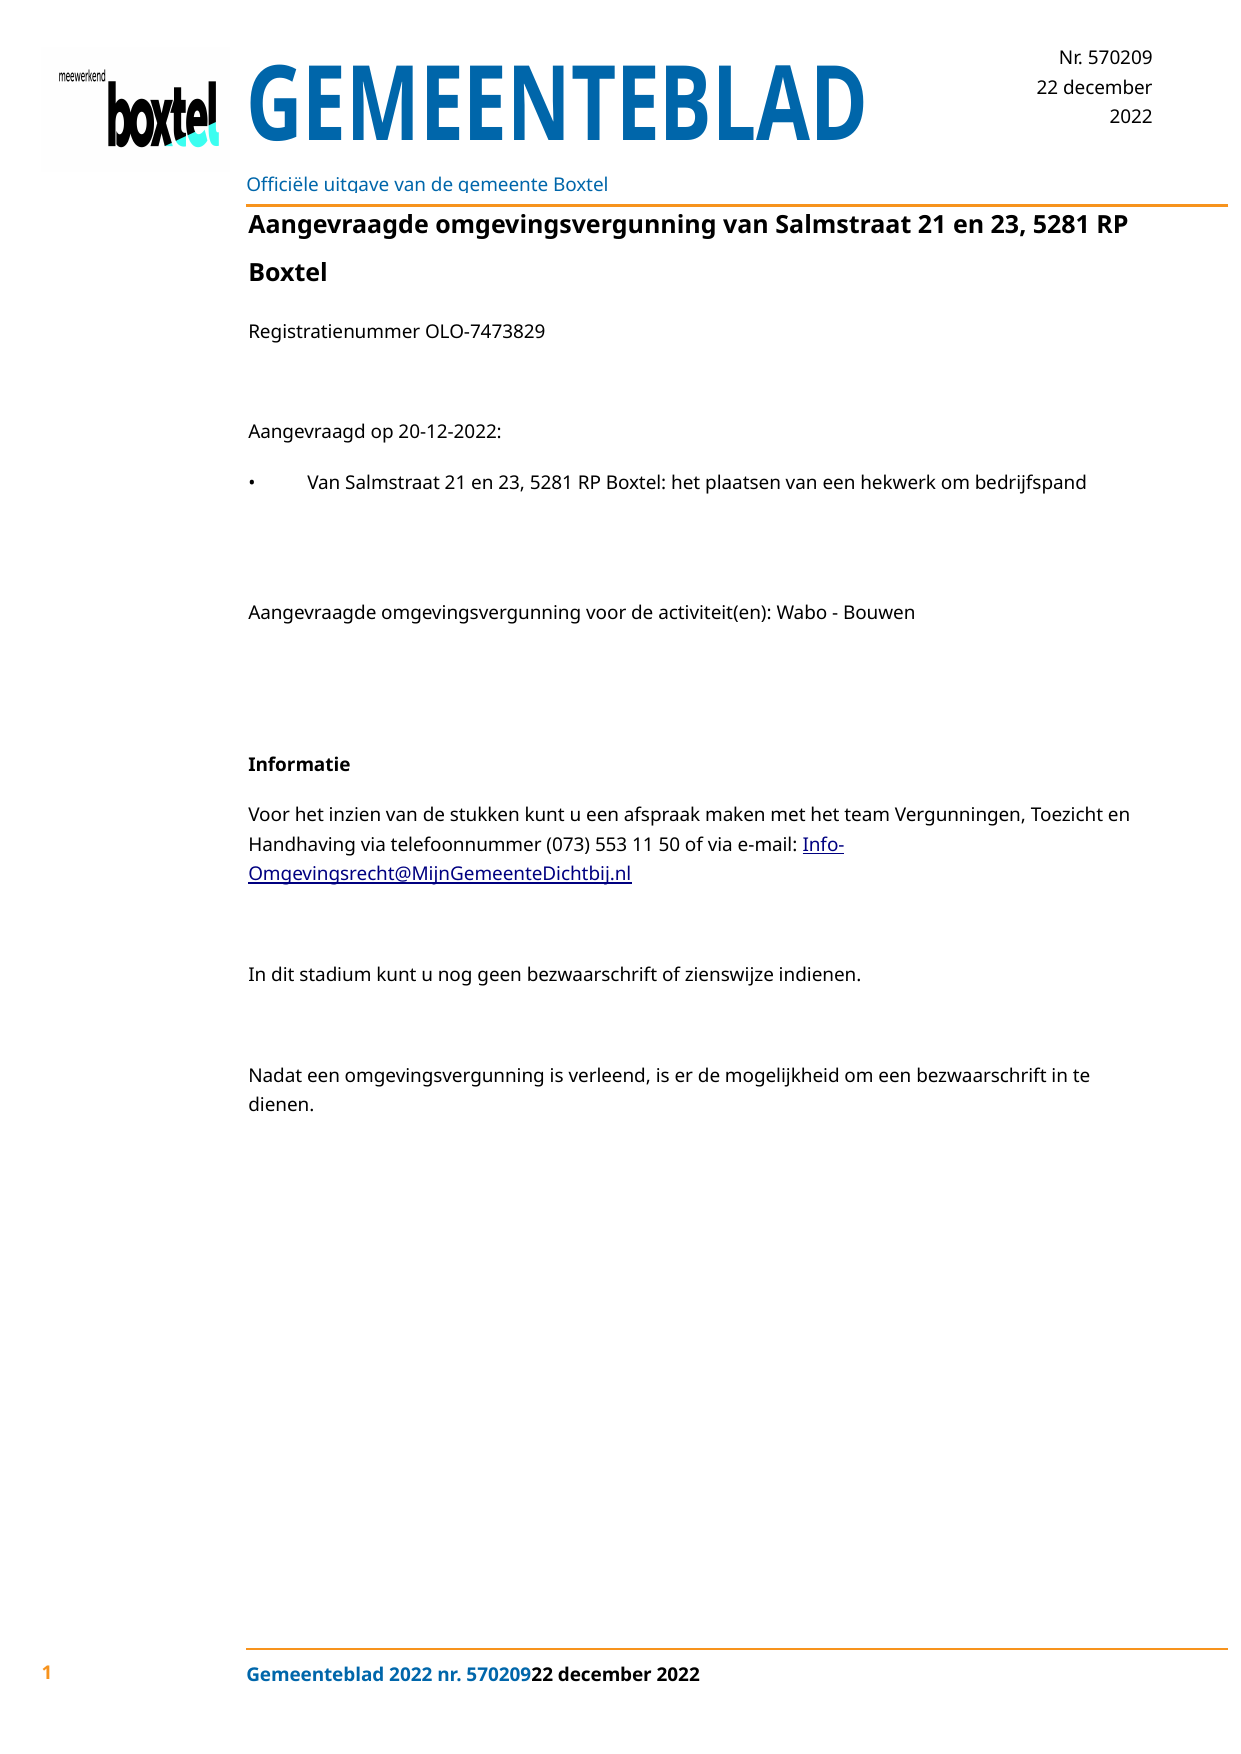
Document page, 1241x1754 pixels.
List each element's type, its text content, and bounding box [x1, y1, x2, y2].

picture [41, 47, 231, 172]
text Aangevraagd op 20-12-2022: [248, 419, 1152, 444]
text In dit stadium kunt u nog geen bezwaarschrift of zienswijze indienen. [248, 961, 1152, 987]
text Voor het inzien van de stukken kunt u een afspraak maken met het team Vergunningen, Toezicht en Handhaving via telefoonnummer (073) 553 11 50 of via e-mail: Info-Omgevingsrecht@MijnGemeenteDichtbij.nl [248, 801, 1152, 886]
text Nadat een omgevingsvergunning is verleend, is er de mogelijkheid om een bezwaarschrift in te dienen. [248, 1062, 1152, 1117]
text Aangevraagde omgevingsvergunning voor de activiteit(en): Wabo - Bouwen [248, 599, 1152, 625]
list Van Salmstraat 21 en 23, 5281 RP Boxtel: het plaatsen van een hekwerk om bedrijfspand [248, 469, 1152, 495]
text Aangevraagde omgevingsvergunning van Salmstraat 21 en 23, 5281 RP Boxtel [248, 207, 1152, 288]
text Informatie [248, 751, 1152, 777]
text Registratienummer OLO-7473829 [248, 318, 1152, 344]
